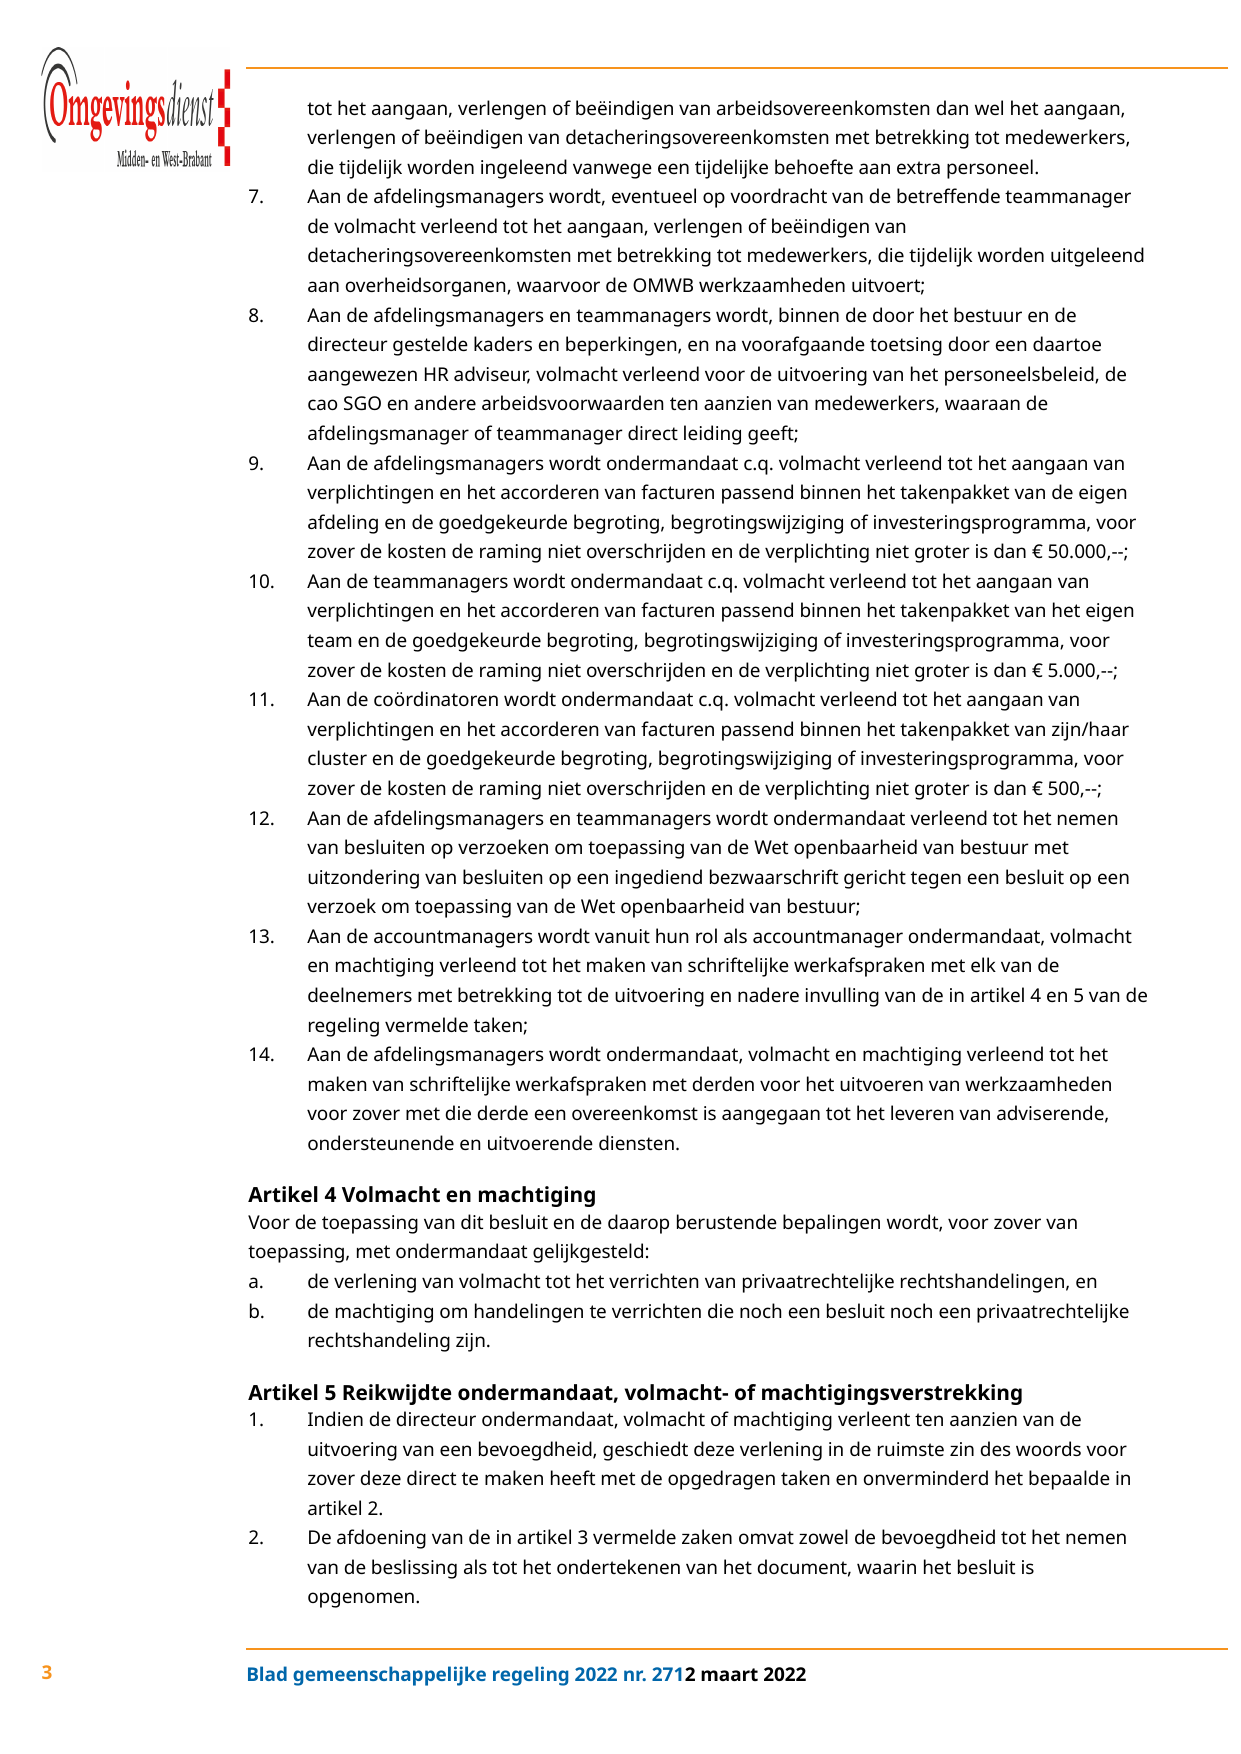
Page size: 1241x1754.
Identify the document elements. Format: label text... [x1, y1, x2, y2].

list Aan de coördinatoren wordt ondermandaat c.q. volmacht verleend tot het aangaan van verplichtingen en het accorderen van facturen passend binnen het takenpakket van zijn/haar cluster en de goedgekeurde begroting, begrotingswijziging of investeringsprogramma, voor zover de kosten de raming niet overschrijden en de verplichting niet groter is dan € 500,--; [248, 686, 1152, 801]
text Artikel 5 Reikwijdte ondermandaat, volmacht- of machtigingsverstrekking [248, 1378, 1152, 1406]
list de machtiging om handelingen te verrichten die noch een besluit noch een privaatrechtelijke rechtshandeling zijn. [248, 1298, 1152, 1353]
list Aan de afdelingsmanagers en teammanagers wordt, binnen de door het bestuur en de directeur gestelde kaders en beperkingen, en na voorafgaande toetsing door een daartoe aangewezen HR adviseur, volmacht verleend voor de uitvoering van het personeelsbeleid, de cao SGO en andere arbeidsvoorwaarden ten aanzien van medewerkers, waaraan de afdelingsmanager of teammanager direct leiding geeft; [248, 302, 1152, 446]
list Aan de afdelingsmanagers wordt ondermandaat c.q. volmacht verleend tot het aangaan van verplichtingen en het accorderen van facturen passend binnen het takenpakket van de eigen afdeling en de goedgekeurde begroting, begrotingswijziging of investeringsprogramma, voor zover de kosten de raming niet overschrijden en de verplichting niet groter is dan € 50.000,--; [248, 450, 1152, 564]
list Aan de afdelingsmanagers en teammanagers wordt ondermandaat verleend tot het nemen van besluiten op verzoeken om toepassing van de Wet openbaarheid van bestuur met uitzondering van besluiten op een ingediend bezwaarschrift gericht tegen een besluit op een verzoek om toepassing van de Wet openbaarheid van bestuur; [248, 805, 1152, 919]
picture [41, 47, 231, 172]
list De afdoening van de in artikel 3 vermelde zaken omvat zowel de bevoegdheid tot het nemen van de beslissing als tot het ondertekenen van het document, waarin het besluit is opgenomen. [248, 1524, 1152, 1609]
text Voor de toepassing van dit besluit en de daarop berustende bepalingen wordt, voor zover van toepassing, met ondermandaat gelijkgesteld: [248, 1209, 1152, 1264]
list Aan de teammanagers wordt ondermandaat c.q. volmacht verleend tot het aangaan van verplichtingen en het accorderen van facturen passend binnen het takenpakket van het eigen team en de goedgekeurde begroting, begrotingswijziging of investeringsprogramma, voor zover de kosten de raming niet overschrijden en de verplichting niet groter is dan € 5.000,--; [248, 568, 1152, 683]
list Aan de accountmanagers wordt vanuit hun rol als accountmanager ondermandaat, volmacht en machtiging verleend tot het maken van schriftelijke werkafspraken met elk van de deelnemers met betrekking tot de uitvoering en nadere invulling van de in artikel 4 en 5 van de regeling vermelde taken; [248, 923, 1152, 1038]
list de verlening van volmacht tot het verrichten van privaatrechtelijke rechtshandelingen, en [248, 1268, 1152, 1294]
list Indien de directeur ondermandaat, volmacht of machtiging verleent ten aanzien van de uitvoering van een bevoegdheid, geschiedt deze verlening in de ruimste zin des woords voor zover deze direct te maken heeft met de opgedragen taken en onverminderd het bepaalde in artikel 2. [248, 1406, 1152, 1521]
list tot het aangaan, verlengen of beëindigen van arbeidsovereenkomsten dan wel het aangaan, verlengen of beëindigen van detacheringsovereenkomsten met betrekking tot medewerkers, die tijdelijk worden ingeleend vanwege een tijdelijke behoefte aan extra personeel. [248, 95, 1152, 180]
list Aan de afdelingsmanagers wordt ondermandaat, volmacht en machtiging verleend tot het maken van schriftelijke werkafspraken met derden voor het uitvoeren van werkzaamheden voor zover met die derde een overeenkomst is aangegaan tot het leveren van adviserende, ondersteunende en uitvoerende diensten. [248, 1041, 1152, 1156]
text Artikel 4 Volmacht en machtiging [248, 1181, 1152, 1209]
list Aan de afdelingsmanagers wordt, eventueel op voordracht van de betreffende teammanager de volmacht verleend tot het aangaan, verlengen of beëindigen van detacheringsovereenkomsten met betrekking tot medewerkers, die tijdelijk worden uitgeleend aan overheidsorganen, waarvoor de OMWB werkzaamheden uitvoert; [248, 183, 1152, 298]
